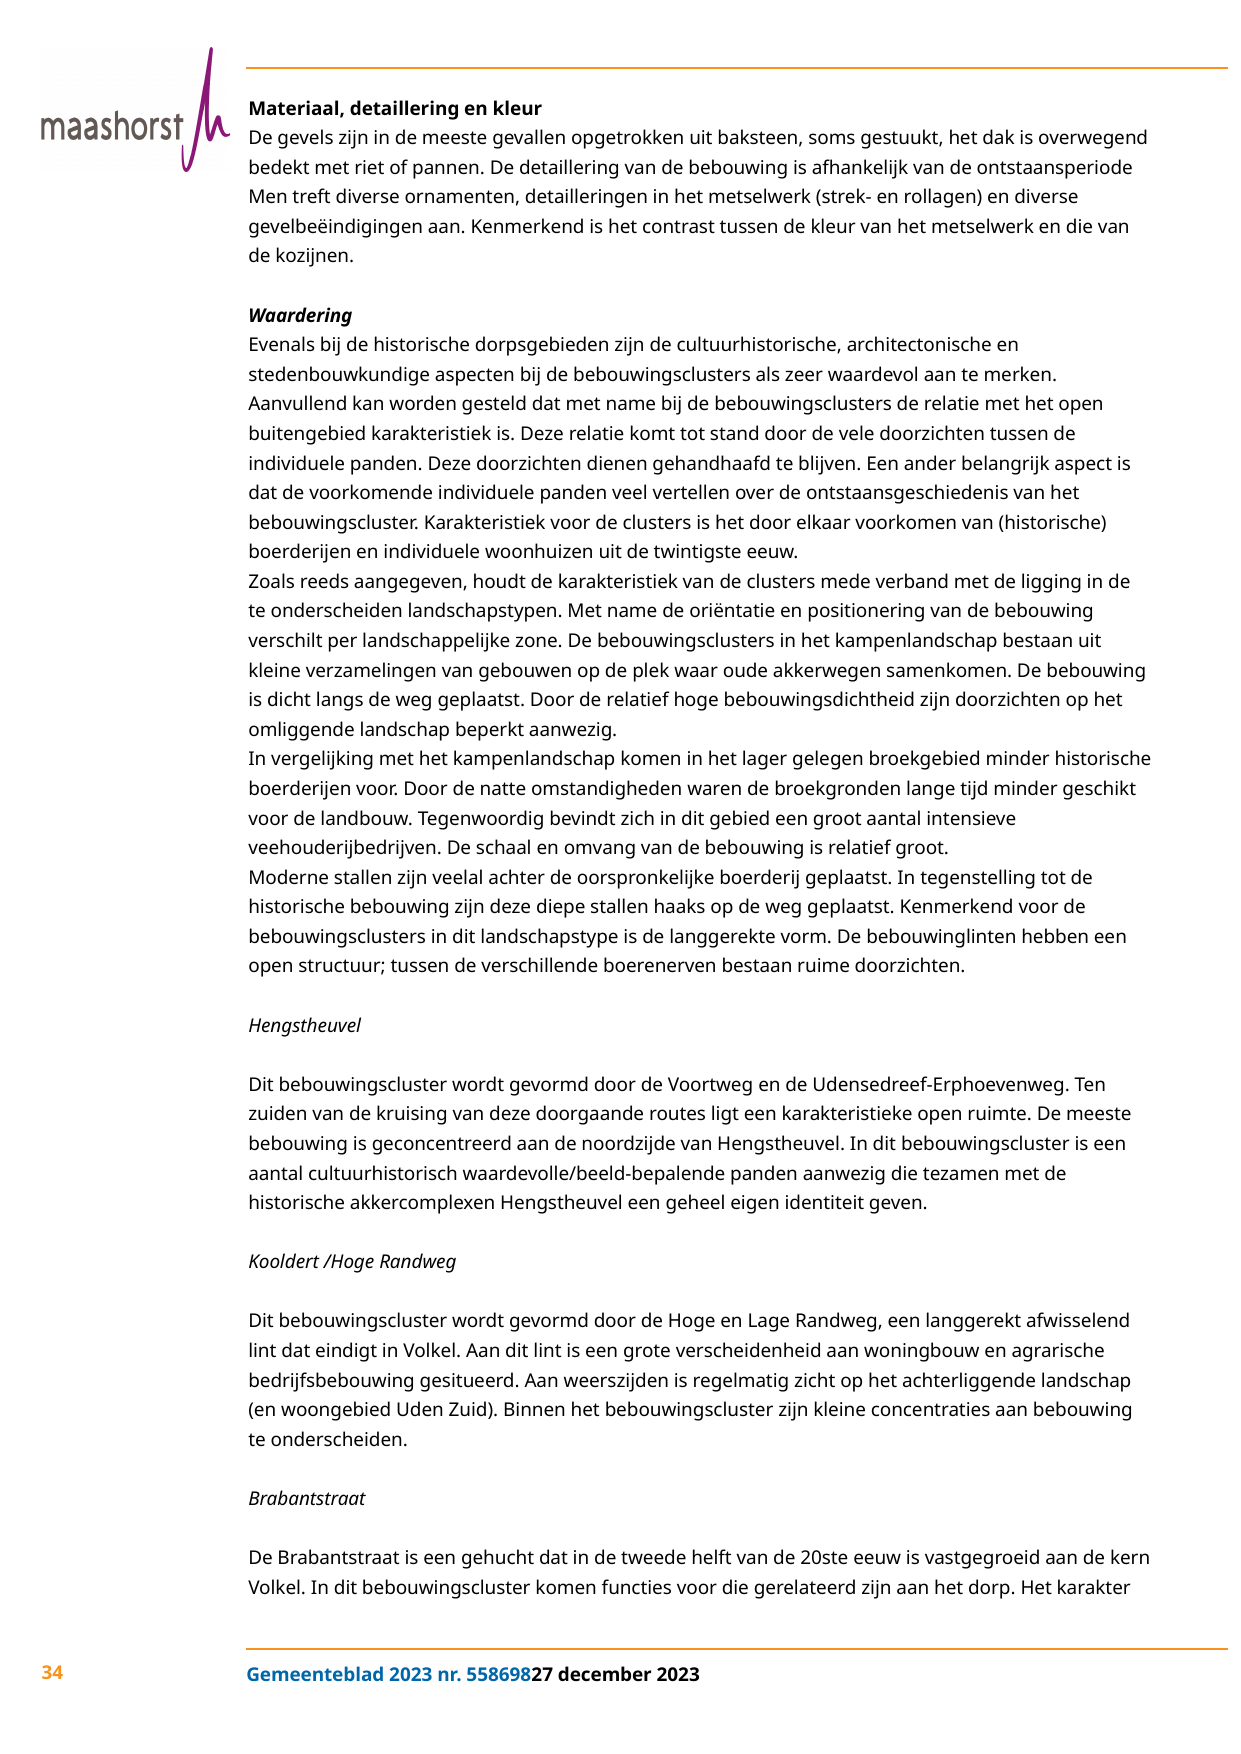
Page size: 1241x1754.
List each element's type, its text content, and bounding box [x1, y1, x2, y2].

text Materiaal, detaillering en kleur [248, 95, 1152, 121]
text Waardering [248, 302, 1152, 328]
text Evenals bij de historische dorpsgebieden zijn de cultuurhistorische, architectonische en stedenbouwkundige aspecten bij de bebouwingsclusters als zeer waardevol aan te merken. Aanvullend kan worden gesteld dat met name bij de bebouwingsclusters de relatie met het open buitengebied karakteristiek is. Deze relatie komt tot stand door de vele doorzichten tussen de individuele panden. Deze doorzichten dienen gehandhaafd te blijven. Een ander belangrijk aspect is dat de voorkomende individuele panden veel vertellen over de ontstaansgeschiedenis van het bebouwingscluster. Karakteristiek voor de clusters is het door elkaar voorkomen van (historische) boerderijen en individuele woonhuizen uit de twintigste eeuw. [248, 331, 1152, 564]
text Dit bebouwingscluster wordt gevormd door de Voortweg en de Udensedreef-Erphoevenweg. Ten zuiden van de kruising van deze doorgaande routes ligt een karakteristieke open ruimte. De meeste bebouwing is geconcentreerd aan de noordzijde van Hengstheuvel. In dit bebouwingscluster is een aantal cultuurhistorisch waardevolle/beeld-bepalende panden aanwezig die tezamen met de historische akkercomplexen Hengstheuvel een geheel eigen identiteit geven. [248, 1071, 1152, 1215]
text Moderne stallen zijn veelal achter de oorspronkelijke boerderij geplaatst. In tegenstelling tot de historische bebouwing zijn deze diepe stallen haaks op de weg geplaatst. Kenmerkend voor de bebouwingsclusters in dit landschapstype is de langgerekte vorm. De bebouwinglinten hebben een open structuur; tussen de verschillende boerenerven bestaan ruime doorzichten. [248, 864, 1152, 978]
text De gevels zijn in de meeste gevallen opgetrokken uit baksteen, soms gestuukt, het dak is overwegend bedekt met riet of pannen. De detaillering van de bebouwing is afhankelijk van de ontstaansperiode Men treft diverse ornamenten, detailleringen in het metselwerk (strek- en rollagen) en diverse gevelbeëindigingen aan. Kenmerkend is het contrast tussen de kleur van het metselwerk en die van de kozijnen. [248, 124, 1152, 268]
text Dit bebouwingscluster wordt gevormd door de Hoge en Lage Randweg, een langgerekt afwisselend lint dat eindigt in Volkel. Aan dit lint is een grote verscheidenheid aan woningbouw en agrarische bedrijfsbebouwing gesitueerd. Aan weerszijden is regelmatig zicht op het achterliggende landschap (en woongebied Uden Zuid). Binnen het bebouwingscluster zijn kleine concentraties aan bebouwing te onderscheiden. [248, 1308, 1152, 1452]
text Brabantstraat [248, 1485, 1152, 1511]
text Zoals reeds aangegeven, houdt de karakteristiek van de clusters mede verband met de ligging in de te onderscheiden landschapstypen. Met name de oriëntatie en positionering van de bebouwing verschilt per landschappelijke zone. De bebouwingsclusters in het kampenlandschap bestaan uit kleine verzamelingen van gebouwen op de plek waar oude akkerwegen samenkomen. De bebouwing is dicht langs de weg geplaatst. Door de relatief hoge bebouwingsdichtheid zijn doorzichten op het omliggende landschap beperkt aanwezig. [248, 568, 1152, 742]
picture [41, 47, 231, 172]
text Kooldert /Hoge Randweg [248, 1248, 1152, 1274]
text Hengstheuvel [248, 1012, 1152, 1038]
text In vergelijking met het kampenlandschap komen in het lager gelegen broekgebied minder historische boerderijen voor. Door de natte omstandigheden waren de broekgronden lange tijd minder geschikt voor de landbouw. Tegenwoordig bevindt zich in dit gebied een groot aantal intensieve veehouderijbedrijven. De schaal en omvang van de bebouwing is relatief groot. [248, 746, 1152, 860]
text De Brabantstraat is een gehucht dat in de tweede helft van de 20ste eeuw is vastgegroeid aan de kern Volkel. In dit bebouwingscluster komen functies voor die gerelateerd zijn aan het dorp. Het karakter [248, 1544, 1152, 1600]
